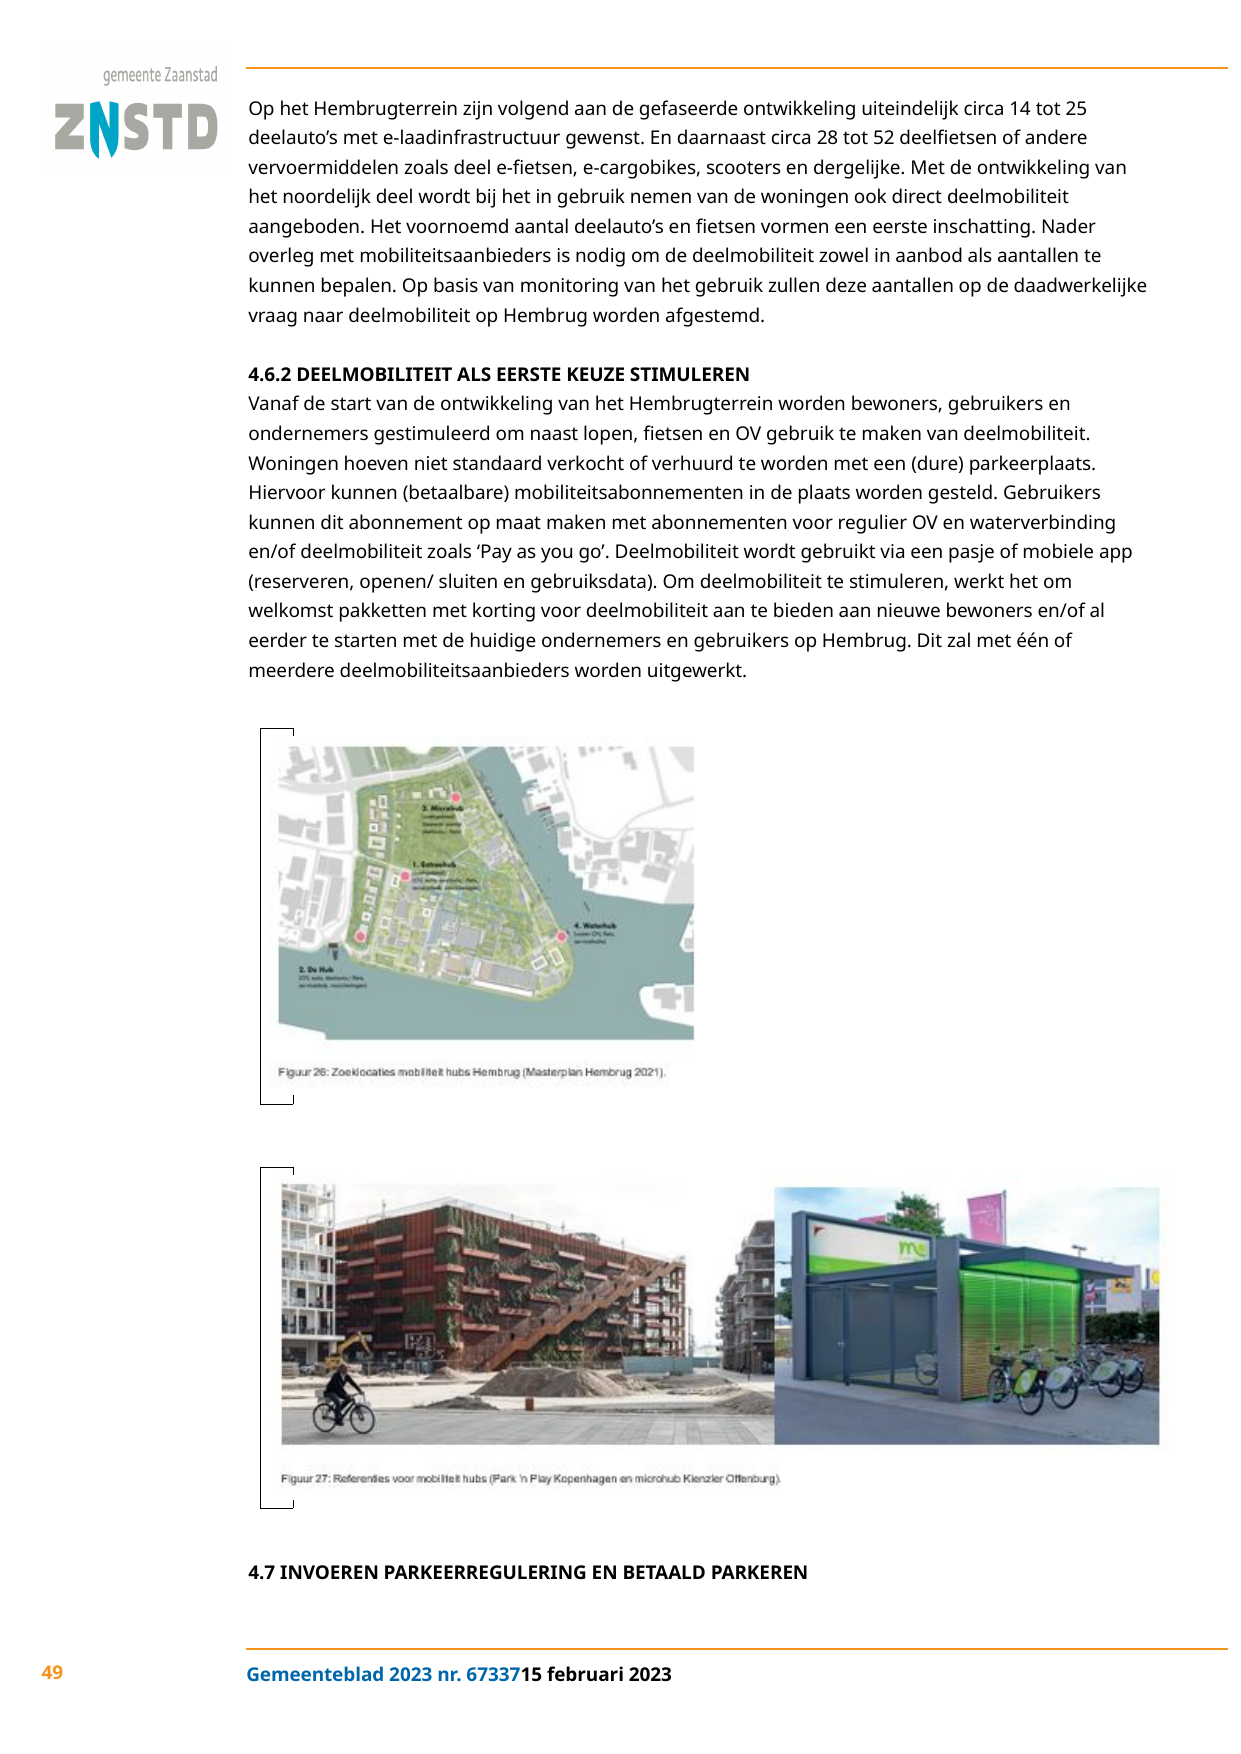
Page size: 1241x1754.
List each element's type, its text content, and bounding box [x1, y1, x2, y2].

text 4.6.2 DEELMOBILITEIT ALS EERSTE KEUZE STIMULEREN [248, 361, 1152, 387]
text Vanaf de start van de ontwikkeling van het Hembrugterrein worden bewoners, gebruikers en ondernemers gestimuleerd om naast lopen, fietsen en OV gebruik te maken van deelmobiliteit. Woningen hoeven niet standaard verkocht of verhuurd te worden met een (dure) parkeerplaats. Hiervoor kunnen (betaalbare) mobiliteitsabonnementen in de plaats worden gesteld. Gebruikers kunnen dit abonnement op maat maken met abonnementen voor regulier OV en waterverbinding en/of deelmobiliteit zoals ‘Pay as you go’. Deelmobiliteit wordt gebruikt via een pasje of mobiele app (reserveren, openen/ sluiten en gebruiksdata). Om deelmobiliteit te stimuleren, werkt het om welkomst pakketten met korting voor deelmobiliteit aan te bieden aan nieuwe bewoners en/of al eerder te starten met de huidige ondernemers en gebruikers op Hembrug. Dit zal met één of meerdere deelmobiliteitsaanbieders worden uitgewerkt. [248, 391, 1152, 683]
picture [268, 736, 702, 1095]
picture [41, 47, 231, 172]
picture [268, 1175, 1169, 1500]
text 4.7 INVOEREN PARKEERREGULERING EN BETAALD PARKEREN [248, 1559, 1152, 1585]
text Op het Hembrugterrein zijn volgend aan de gefaseerde ontwikkeling uiteindelijk circa 14 tot 25 deelauto’s met e-laadinfrastructuur gewenst. En daarnaast circa 28 tot 52 deelfietsen of andere vervoermiddelen zoals deel e-fietsen, e-cargobikes, scooters en dergelijke. Met de ontwikkeling van het noordelijk deel wordt bij het in gebruik nemen van de woningen ook direct deelmobiliteit aangeboden. Het voornoemd aantal deelauto’s en fietsen vormen een eerste inschatting. Nader overleg met mobiliteitsaanbieders is nodig om de deelmobiliteit zowel in aanbod als aantallen te kunnen bepalen. Op basis van monitoring van het gebruik zullen deze aantallen op de daadwerkelijke vraag naar deelmobiliteit op Hembrug worden afgestemd. [248, 95, 1152, 328]
